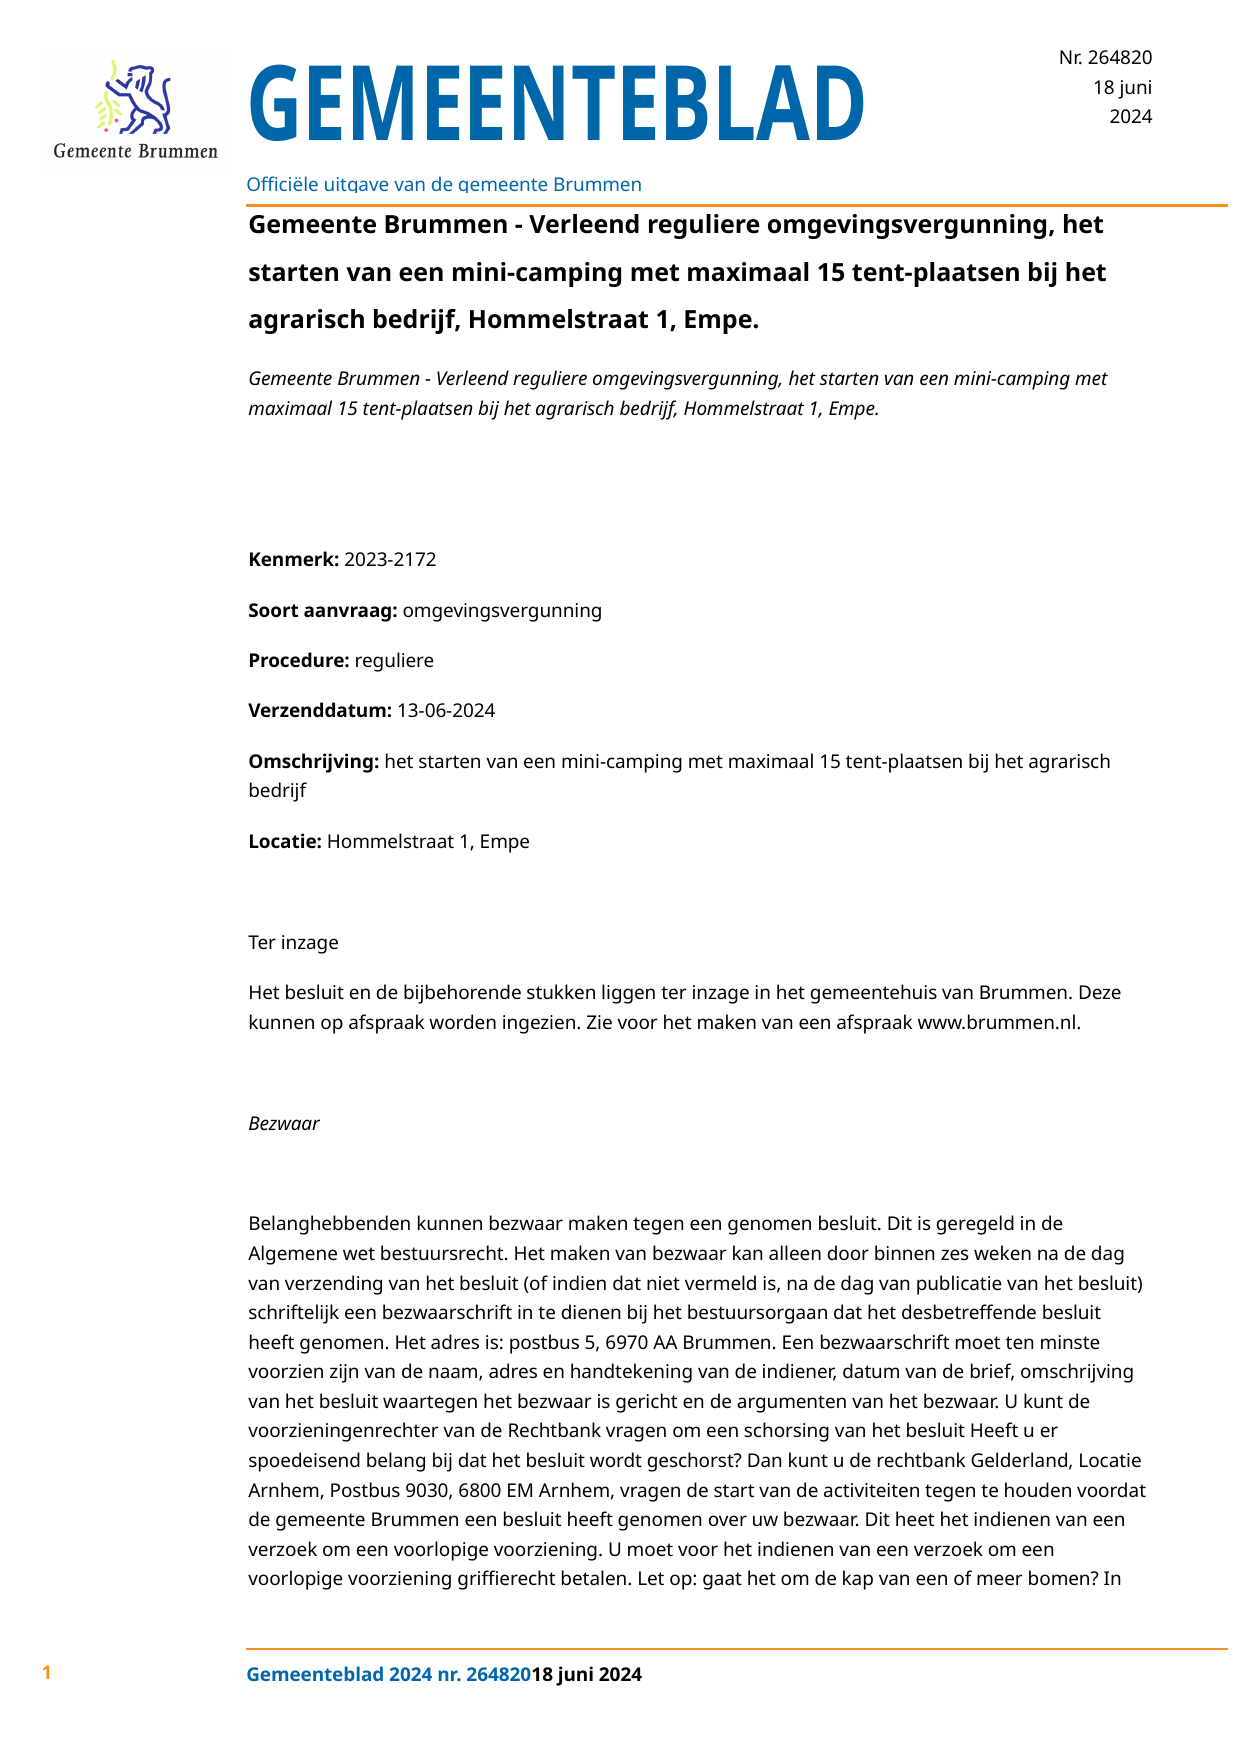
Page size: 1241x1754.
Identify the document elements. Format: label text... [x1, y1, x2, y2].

text Gemeente Brummen - Verleend reguliere omgevingsvergunning, het starten van een mini-camping met maximaal 15 tent-plaatsen bij het agrarisch bedrijf, Hommelstraat 1, Empe. [248, 366, 1152, 421]
text Bezwaar [248, 1110, 1152, 1135]
text Soort aanvraag: omgevingsvergunning [248, 597, 1152, 622]
text Kenmerk: 2023-2172 [248, 546, 1152, 572]
text Ter inzage [248, 929, 1152, 954]
text Procedure: reguliere [248, 647, 1152, 673]
text Omschrijving: het starten van een mini-camping met maximaal 15 tent-plaatsen bij het agrarisch bedrijf [248, 748, 1152, 803]
picture [41, 47, 231, 172]
text Het besluit en de bijbehorende stukken liggen ter inzage in het gemeentehuis van Brummen. Deze kunnen op afspraak worden ingezien. Zie voor het maken van een afspraak www.brummen.nl. [248, 979, 1152, 1034]
text Belanghebbenden kunnen bezwaar maken tegen een genomen besluit. Dit is geregeld in de Algemene wet bestuursrecht. Het maken van bezwaar kan alleen door binnen zes weken na de dag van verzending van het besluit (of indien dat niet vermeld is, na de dag van publicatie van het besluit) schriftelijk een bezwaarschrift in te dienen bij het bestuursorgaan dat het desbetreffende besluit heeft genomen. Het adres is: postbus 5, 6970 AA Brummen. Een bezwaarschrift moet ten minste voorzien zijn van de naam, adres en handtekening van de indiener, datum van de brief, omschrijving van het besluit waartegen het bezwaar is gericht en de argumenten van het bezwaar. U kunt de voorzieningenrechter van de Rechtbank vragen om een schorsing van het besluit Heeft u er spoedeisend belang bij dat het besluit wordt geschorst? Dan kunt u de rechtbank Gelderland, Locatie Arnhem, Postbus 9030, 6800 EM Arnhem, vragen de start van de activiteiten tegen te houden voordat de gemeente Brummen een besluit heeft genomen over uw bezwaar. Dit heet het indienen van een verzoek om een voorlopige voorziening. U moet voor het indienen van een verzoek om een voorlopige voorziening griffierecht betalen. Let op: gaat het om de kap van een of meer bomen? In [248, 1211, 1152, 1591]
text Gemeente Brummen - Verleend reguliere omgevingsvergunning, het starten van een mini-camping met maximaal 15 tent-plaatsen bij het agrarisch bedrijf, Hommelstraat 1, Empe. [248, 207, 1152, 336]
text Locatie: Hommelstraat 1, Empe [248, 828, 1152, 854]
text Verzenddatum: 13-06-2024 [248, 698, 1152, 723]
